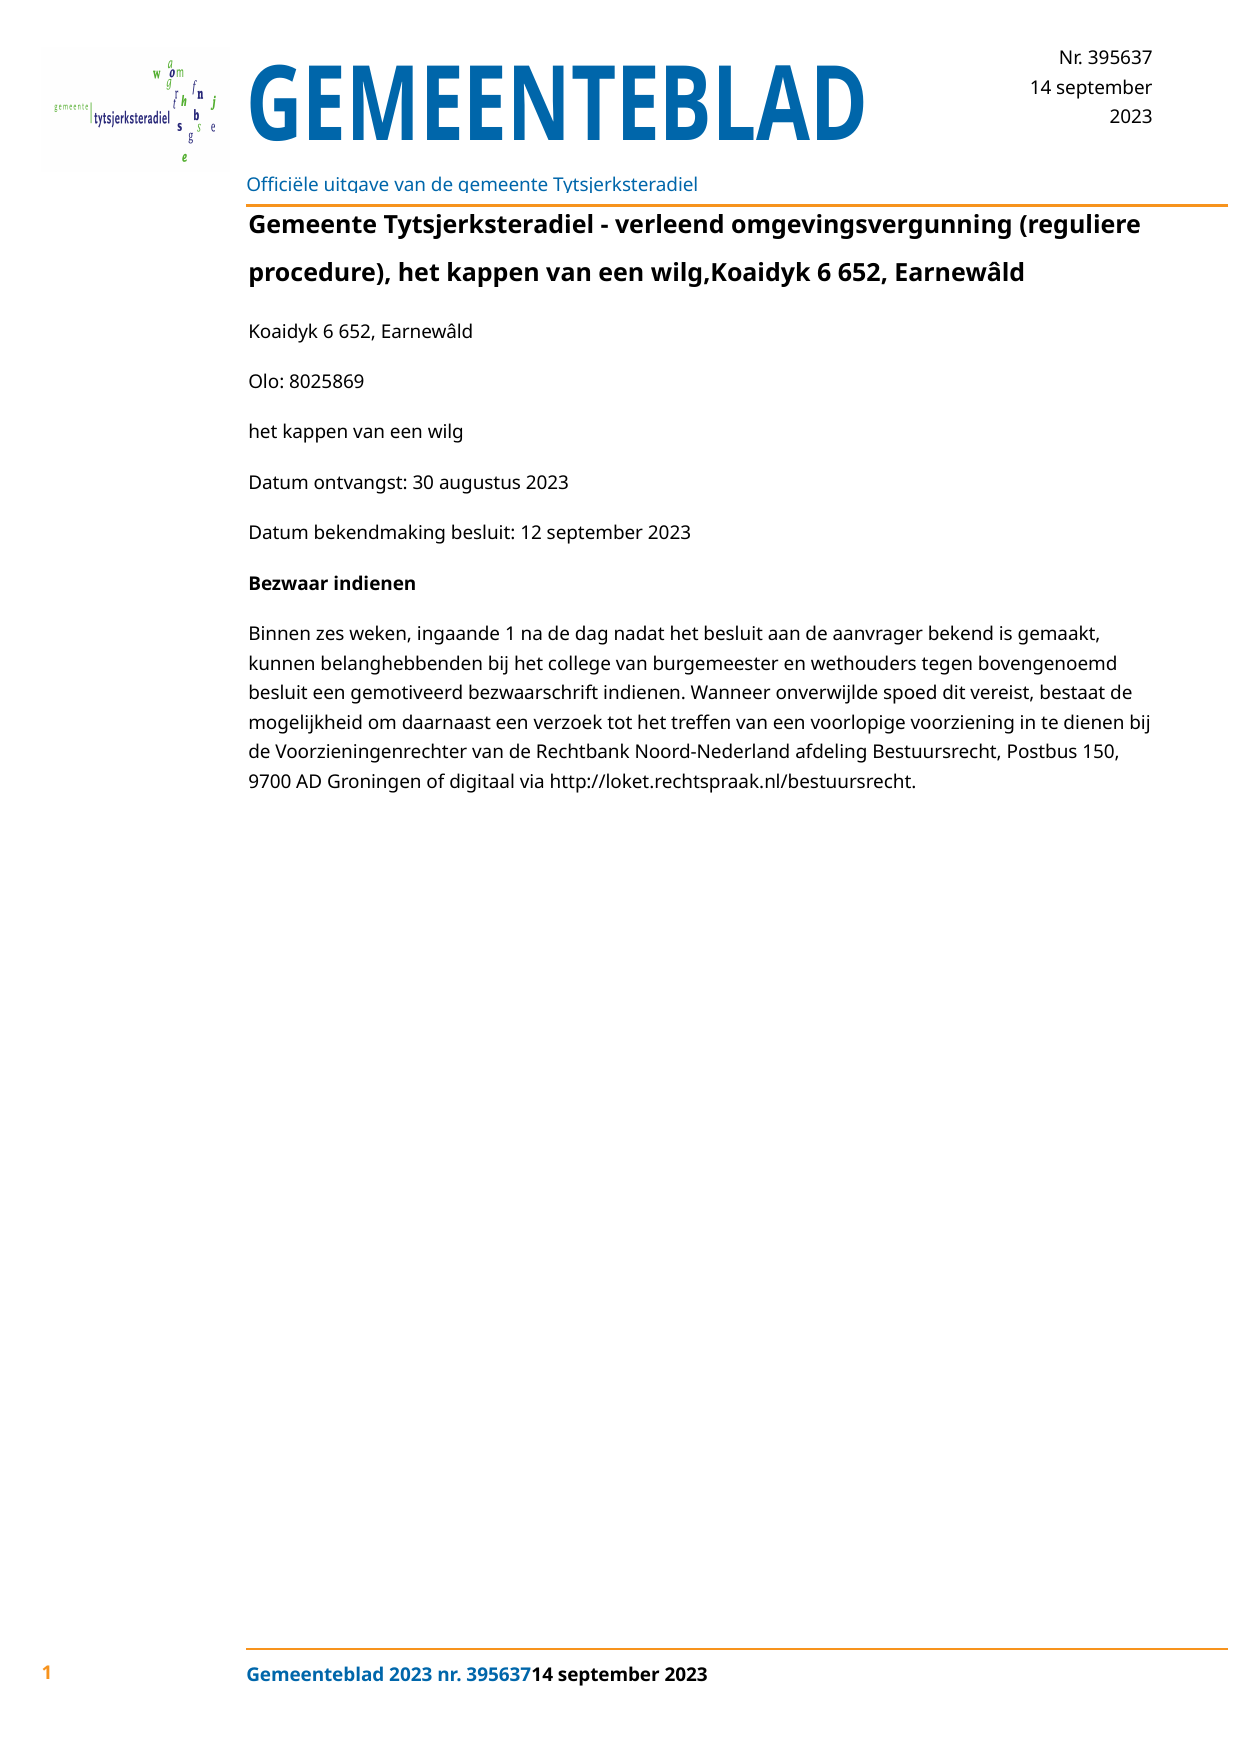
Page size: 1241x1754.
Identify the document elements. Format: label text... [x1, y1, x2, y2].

text het kappen van een wilg [248, 419, 1152, 444]
text Gemeente Tytsjerksteradiel - verleend omgevingsvergunning (reguliere procedure), het kappen van een wilg,Koaidyk 6 652, Earnewâld [248, 207, 1152, 288]
text Datum ontvangst: 30 augustus 2023 [248, 469, 1152, 495]
text Datum bekendmaking besluit: 12 september 2023 [248, 519, 1152, 545]
text Koaidyk 6 652, Earnewâld [248, 318, 1152, 344]
picture [41, 47, 231, 172]
text Bezwaar indienen [248, 570, 1152, 596]
text Olo: 8025869 [248, 368, 1152, 394]
text Binnen zes weken, ingaande 1 na de dag nadat het besluit aan de aanvrager bekend is gemaakt, kunnen belanghebbenden bij het college van burgemeester en wethouders tegen bovengenoemd besluit een gemotiveerd bezwaarschrift indienen. Wanneer onverwijlde spoed dit vereist, bestaat de mogelijkheid om daarnaast een verzoek tot het treffen van een voorlopige voorziening in te dienen bij de Voorzieningenrechter van de Rechtbank Noord-Nederland afdeling Bestuursrecht, Postbus 150, 9700 AD Groningen of digitaal via http://loket.rechtspraak.nl/bestuursrecht. [248, 620, 1152, 794]
